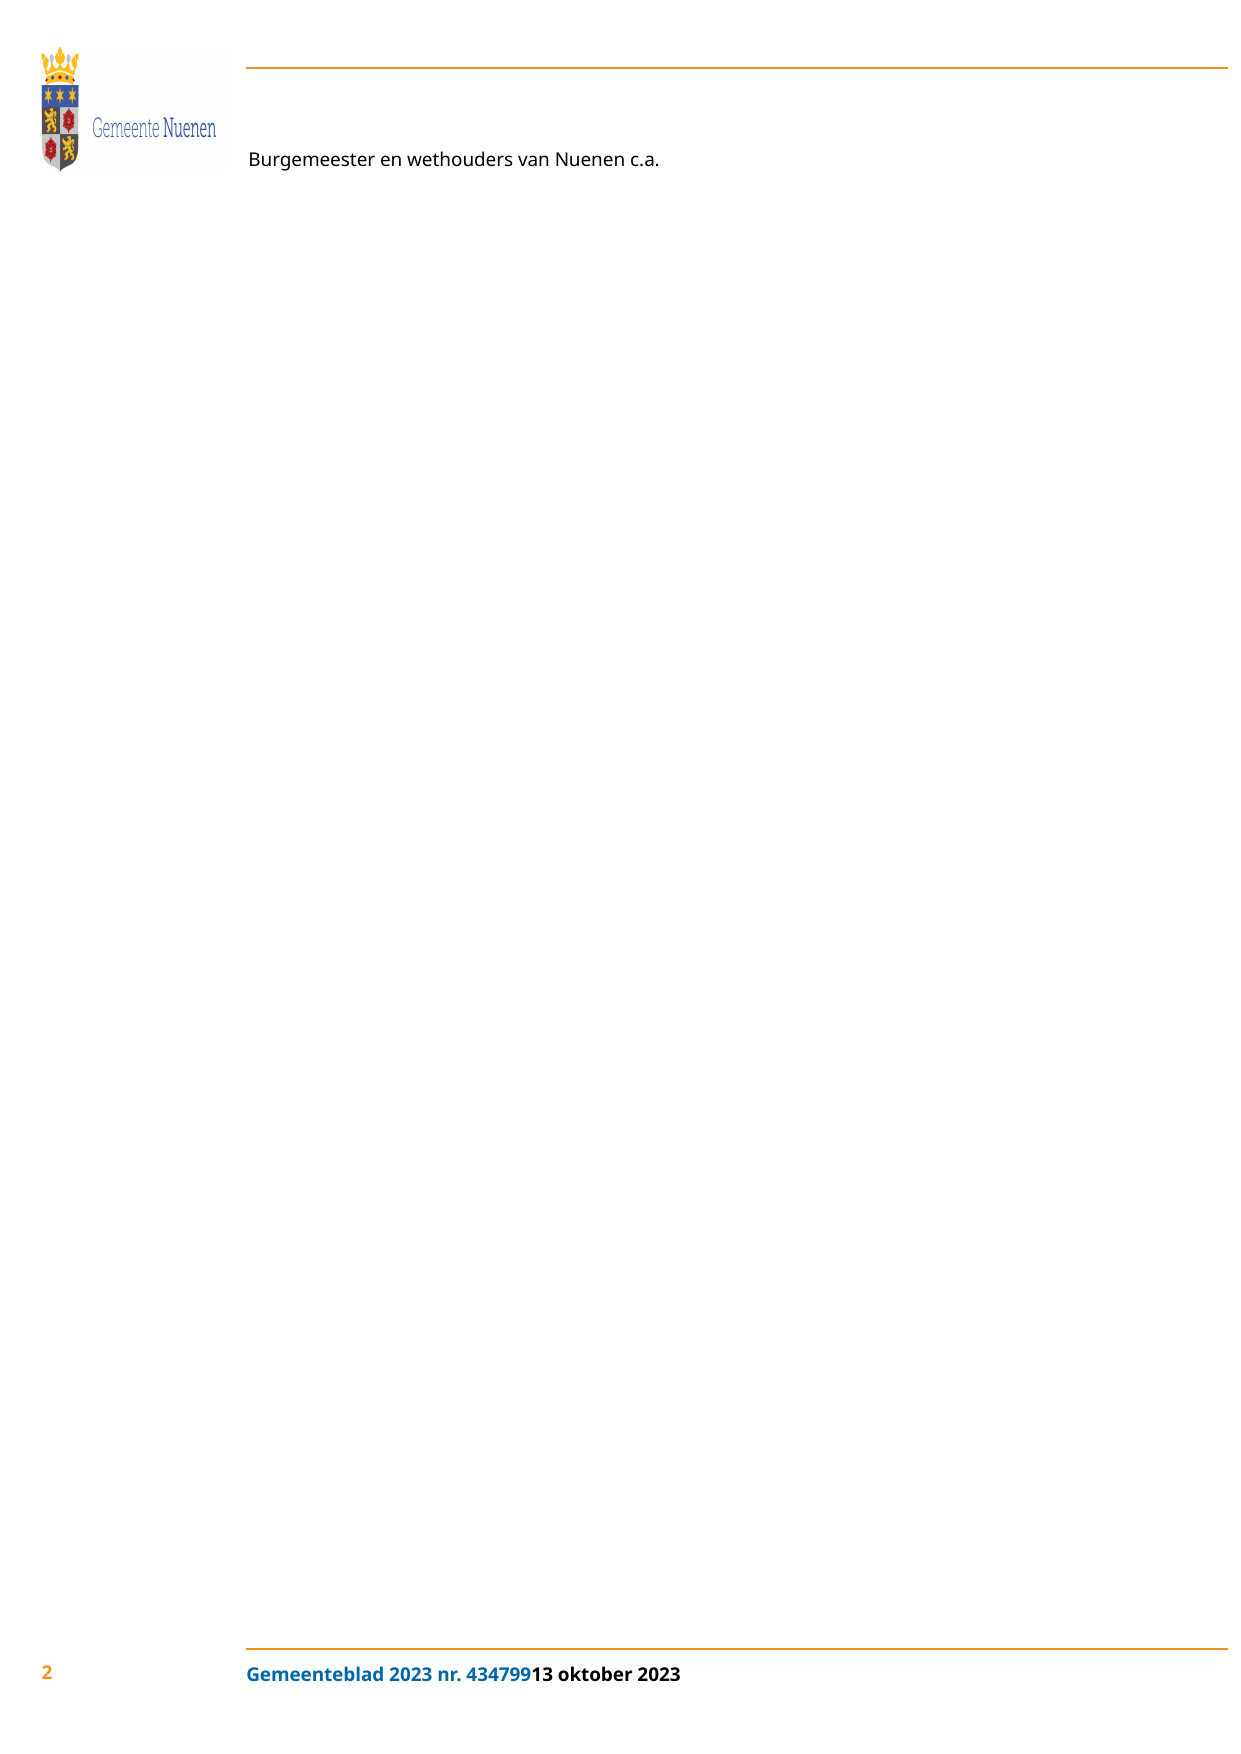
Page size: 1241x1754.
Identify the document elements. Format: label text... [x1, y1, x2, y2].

picture [41, 47, 231, 172]
text Burgemeester en wethouders van Nuenen c.a. [248, 146, 1152, 172]
